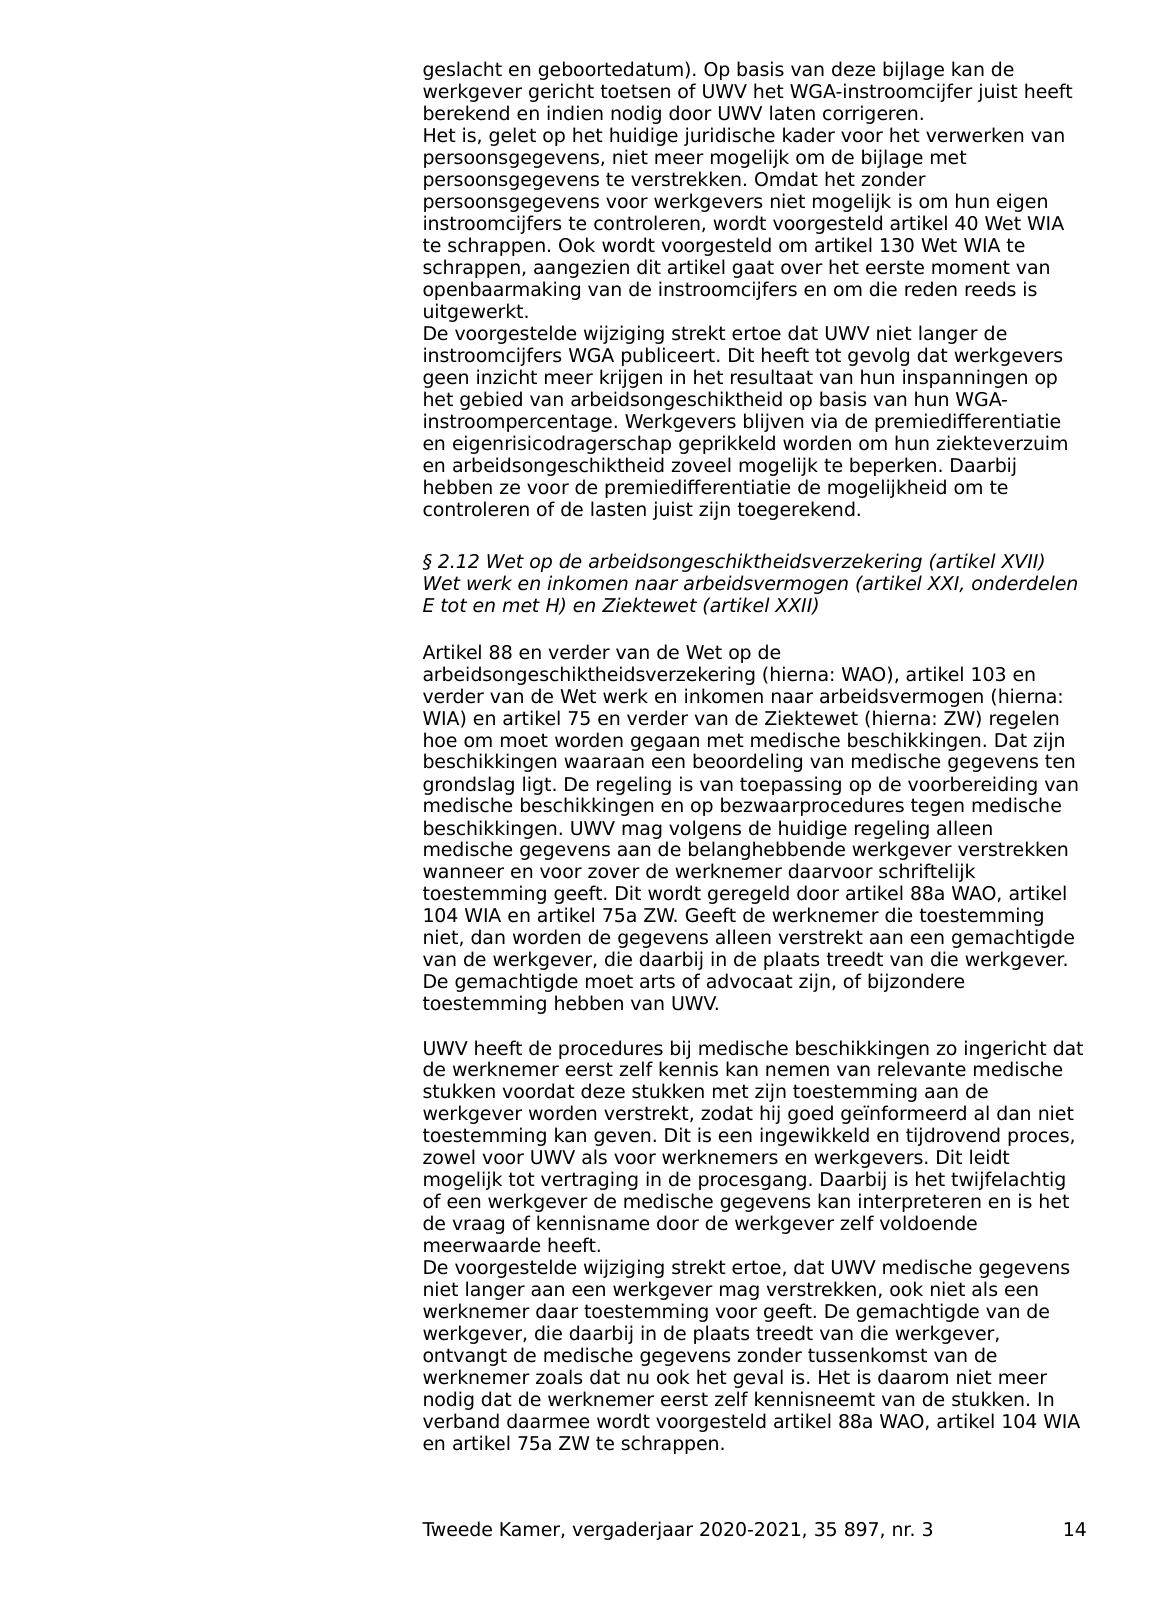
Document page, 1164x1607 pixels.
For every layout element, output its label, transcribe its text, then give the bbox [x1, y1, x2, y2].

text geslacht en geboortedatum). Op basis van deze bijlage kan de werkgever gericht toetsen of UWV het WGA-instroomcijfer juist heeft berekend en indien nodig door UWV laten corrigeren. [422, 59, 1087, 125]
text Het is, gelet op het huidige juridische kader voor het verwerken van persoonsgegevens, niet meer mogelijk om de bijlage met persoonsgegevens te verstrekken. Omdat het zonder persoonsgegevens voor werkgevers niet mogelijk is om hun eigen instroomcijfers te controleren, wordt voorgesteld artikel 40 Wet WIA te schrappen. Ook wordt voorgesteld om artikel 130 Wet WIA te schrappen, aangezien dit artikel gaat over het eerste moment van openbaarmaking van de instroomcijfers en om die reden reeds is uitgewerkt. [422, 125, 1087, 323]
text De voorgestelde wijziging strekt ertoe dat UWV niet langer de instroomcijfers WGA publiceert. Dit heeft tot gevolg dat werkgevers geen inzicht meer krijgen in het resultaat van hun inspanningen op het gebied van arbeidsongeschiktheid op basis van hun WGA-instroompercentage. Werkgevers blijven via de premiedifferentiatie en eigenrisicodragerschap geprikkeld worden om hun ziekteverzuim en arbeidsongeschiktheid zoveel mogelijk te beperken. Daarbij hebben ze voor de premiedifferentiatie de mogelijkheid om te controleren of de lasten juist zijn toegerekend. [422, 323, 1087, 521]
text UWV heeft de procedures bij medische beschikkingen zo ingericht dat de werknemer eerst zelf kennis kan nemen van relevante medische stukken voordat deze stukken met zijn toestemming aan de werkgever worden verstrekt, zodat hij goed geïnformeerd al dan niet toestemming kan geven. Dit is een ingewikkeld en tijdrovend proces, zowel voor UWV als voor werknemers en werkgevers. Dit leidt mogelijk tot vertraging in de procesgang. Daarbij is het twijfelachtig of een werkgever de medische gegevens kan interpreteren en is het de vraag of kennisname door de werkgever zelf voldoende meerwaarde heeft. [422, 1037, 1087, 1257]
text Artikel 88 en verder van de Wet op de arbeidsongeschiktheidsverzekering (hierna: WAO), artikel 103 en verder van de Wet werk en inkomen naar arbeidsvermogen (hierna: WIA) en artikel 75 en verder van de Ziektewet (hierna: ZW) regelen hoe om moet worden gegaan met medische beschikkingen. Dat zijn beschikkingen waaraan een beoordeling van medische gegevens ten grondslag ligt. De regeling is van toepassing op de voorbereiding van medische beschikkingen en op bezwaarprocedures tegen medische beschikkingen. UWV mag volgens de huidige regeling alleen medische gegevens aan de belanghebbende werkgever verstrekken wanneer en voor zover de werknemer daarvoor schriftelijk toestemming geeft. Dit wordt geregeld door artikel 88a WAO, artikel 104 WIA en artikel 75a ZW. Geeft de werknemer die toestemming niet, dan worden de gegevens alleen verstrekt aan een gemachtigde van de werkgever, die daarbij in de plaats treedt van die werkgever. De gemachtigde moet arts of advocaat zijn, of bijzondere toestemming hebben van UWV. [422, 642, 1087, 1015]
text De voorgestelde wijziging strekt ertoe, dat UWV medische gegevens niet langer aan een werkgever mag verstrekken, ook niet als een werknemer daar toestemming voor geeft. De gemachtigde van de werkgever, die daarbij in de plaats treedt van die werkgever, ontvangt de medische gegevens zonder tussenkomst van de werknemer zoals dat nu ook het geval is. Het is daarom niet meer nodig dat de werknemer eerst zelf kennisneemt van de stukken. In verband daarmee wordt voorgesteld artikel 88a WAO, artikel 104 WIA en artikel 75a ZW te schrappen. [422, 1257, 1087, 1455]
subtitle § 2.12 Wet op de arbeidsongeschiktheidsverzekering (artikel XVII) Wet werk en inkomen naar arbeidsvermogen (artikel XXI, onderdelen E tot en met H) en Ziektewet (artikel XXII) [422, 551, 1087, 617]
